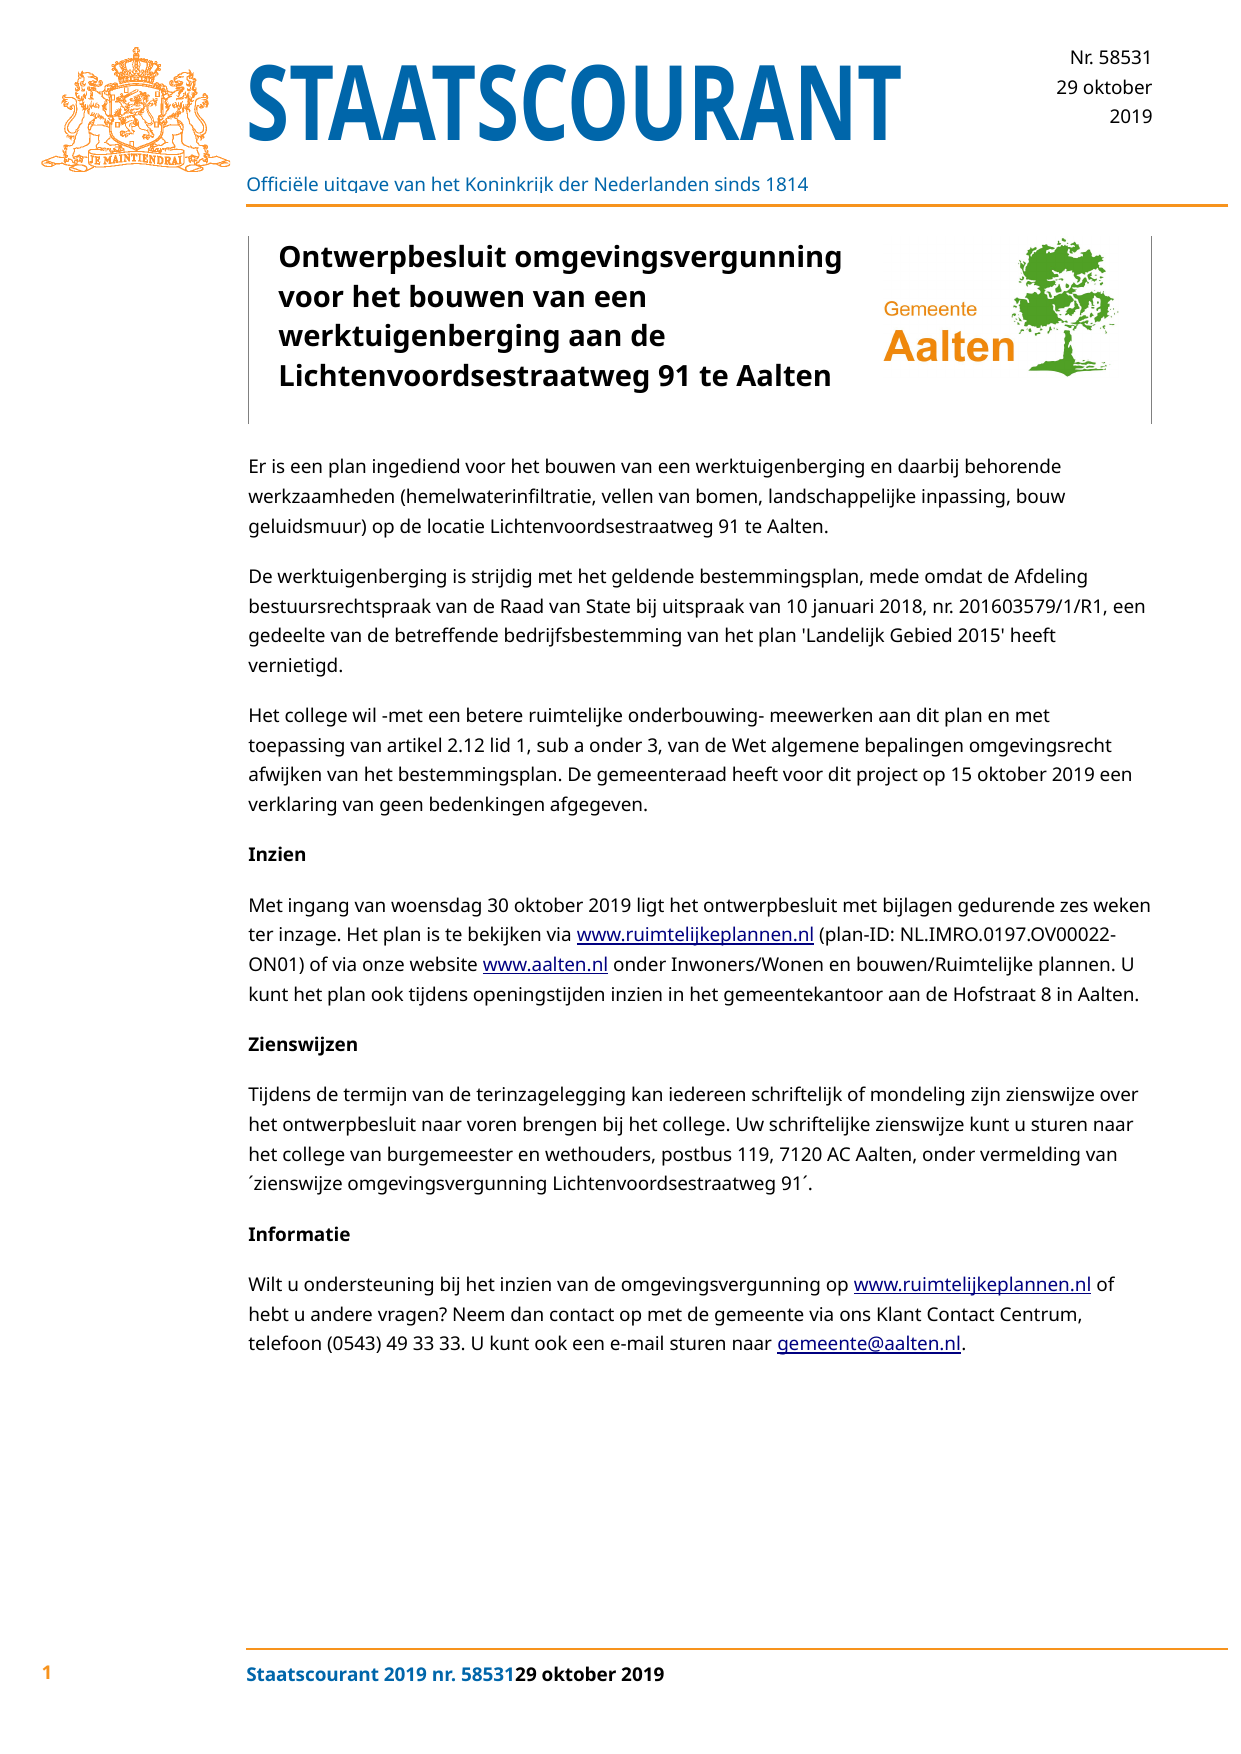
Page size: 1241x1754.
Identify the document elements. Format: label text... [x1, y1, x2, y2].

text De werktuigenberging is strijdig met het geldende bestemmingsplan, mede omdat de Afdeling bestuursrechtspraak van de Raad van State bij uitspraak van 10 januari 2018, nr. 201603579/1/R1, een gedeelte van de betreffende bedrijfsbestemming van het plan 'Landelijk Gebied 2015' heeft vernietigd. [248, 563, 1152, 678]
text Tijdens de termijn van de terinzagelegging kan iedereen schriftelijk of mondeling zijn zienswijze over het ontwerpbesluit naar voren brengen bij het college. Uw schriftelijke zienswijze kunt u sturen naar het college van burgemeester en wethouders, postbus 119, 7120 AC Aalten, onder vermelding van ´zienswijze omgevingsvergunning Lichtenvoordsestraatweg 91´. [248, 1082, 1152, 1196]
table_header [850, 236, 1151, 424]
text Inzien [248, 842, 1152, 867]
picture [41, 47, 231, 172]
picture [882, 236, 1119, 378]
text Zienswijzen [248, 1031, 1152, 1057]
table_header Ontwerpbesluit omgevingsvergunning voor het bouwen van een werktuigenberging aan de Lichtenvoordsestraatweg 91 te Aalten [249, 236, 850, 424]
text Het college wil -met een betere ruimtelijke onderbouwing- meewerken aan dit plan en met toepassing van artikel 2.12 lid 1, sub a onder 3, van de Wet algemene bepalingen omgevingsrecht afwijken van het bestemmingsplan. De gemeenteraad heeft voor dit project op 15 oktober 2019 een verklaring van geen bedenkingen afgegeven. [248, 702, 1152, 817]
text Er is een plan ingediend voor het bouwen van een werktuigenberging en daarbij behorende werkzaamheden (hemelwaterinfiltratie, vellen van bomen, landschappelijke inpassing, bouw geluidsmuur) op de locatie Lichtenvoordsestraatweg 91 te Aalten. [248, 454, 1152, 538]
text Wilt u ondersteuning bij het inzien van de omgevingsvergunning op www.ruimtelijkeplannen.nl of hebt u andere vragen? Neem dan contact op met de gemeente via ons Klant Contact Centrum, telefoon (0543) 49 33 33. U kunt ook een e-mail sturen naar gemeente@aalten.nl. [248, 1271, 1152, 1356]
text Met ingang van woensdag 30 oktober 2019 ligt het ontwerpbesluit met bijlagen gedurende zes weken ter inzage. Het plan is te bekijken via www.ruimtelijkeplannen.nl (plan-ID: NL.IMRO.0197.OV00022-ON01) of via onze website www.aalten.nl onder Inwoners/Wonen en bouwen/Ruimtelijke plannen. U kunt het plan ook tijdens openingstijden inzien in het gemeentekantoor aan de Hofstraat 8 in Aalten. [248, 892, 1152, 1006]
text Informatie [248, 1221, 1152, 1246]
